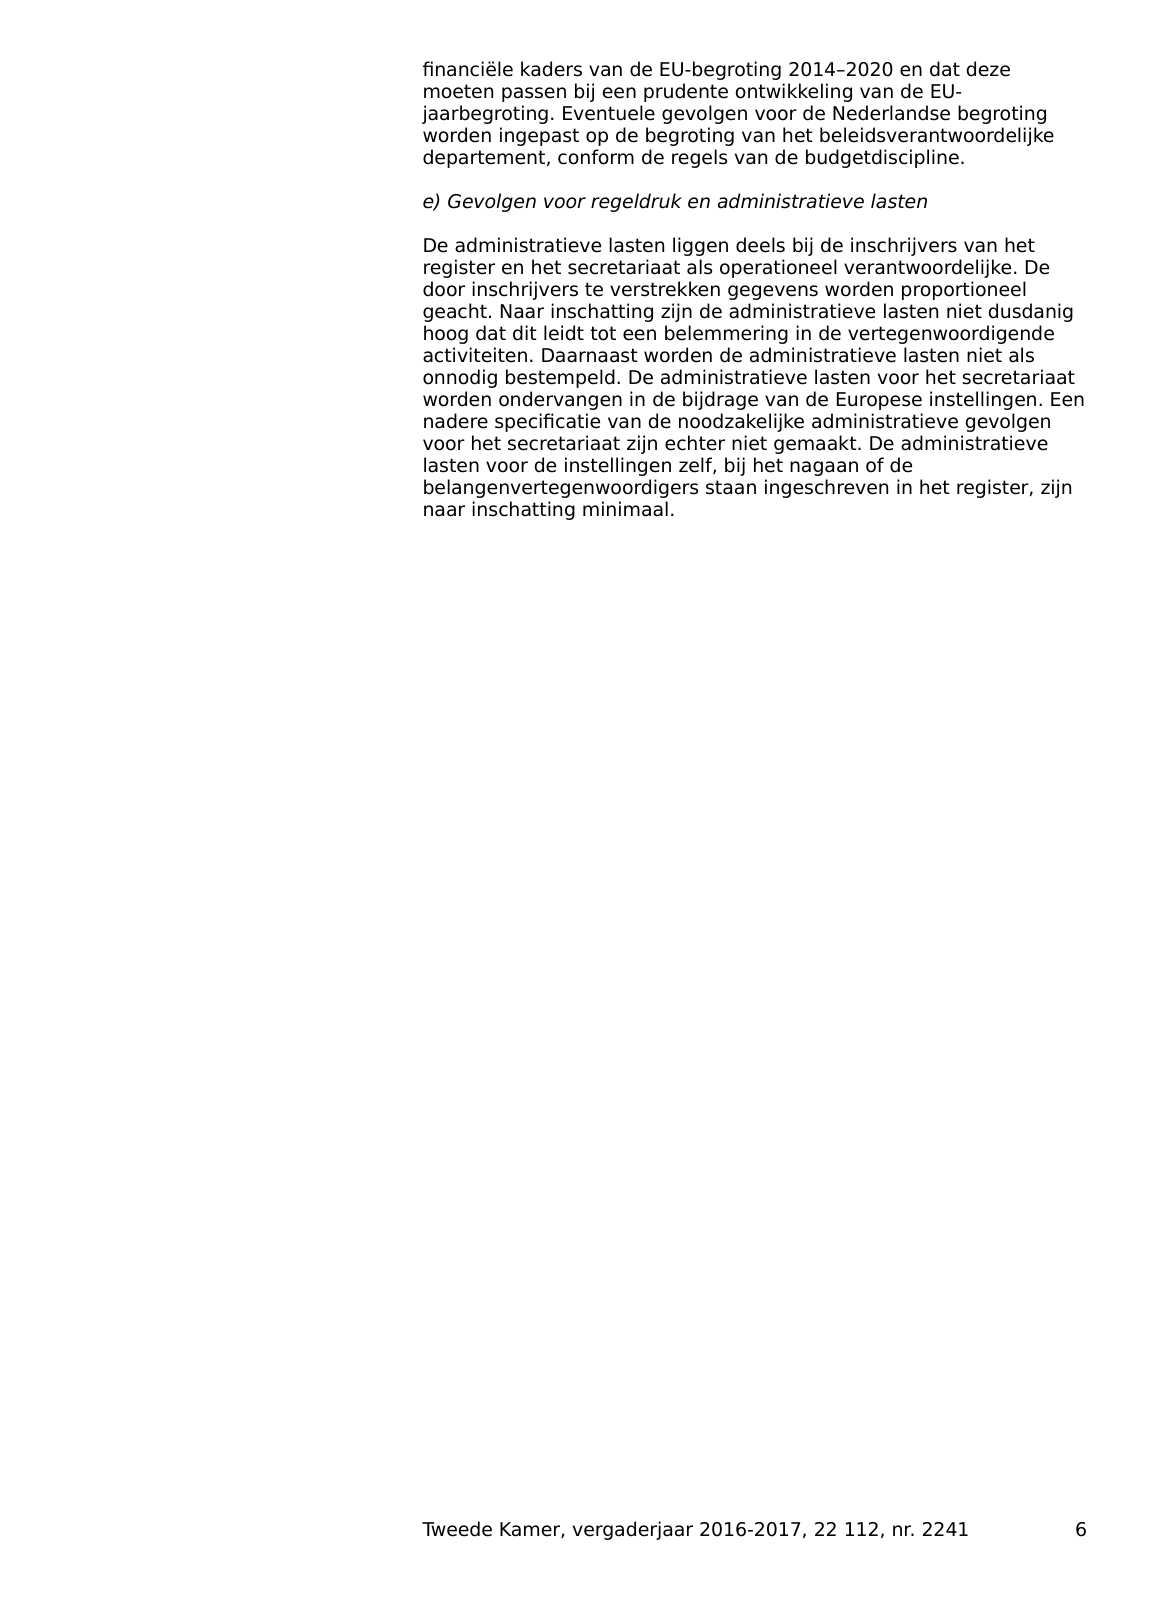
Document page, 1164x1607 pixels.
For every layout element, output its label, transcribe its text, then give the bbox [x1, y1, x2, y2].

subtitle e) Gevolgen voor regeldruk en administratieve lasten [422, 191, 1087, 213]
text financiële kaders van de EU-begroting 2014–2020 en dat deze moeten passen bij een prudente ontwikkeling van de EU-jaarbegroting. Eventuele gevolgen voor de Nederlandse begroting worden ingepast op de begroting van het beleidsverantwoordelijke departement, conform de regels van de budgetdiscipline. [422, 59, 1087, 169]
text De administratieve lasten liggen deels bij de inschrijvers van het register en het secretariaat als operationeel verantwoordelijke. De door inschrijvers te verstrekken gegevens worden proportioneel geacht. Naar inschatting zijn de administratieve lasten niet dusdanig hoog dat dit leidt tot een belemmering in de vertegenwoordigende activiteiten. Daarnaast worden de administratieve lasten niet als onnodig bestempeld. De administratieve lasten voor het secretariaat worden ondervangen in de bijdrage van de Europese instellingen. Een nadere specificatie van de noodzakelijke administratieve gevolgen voor het secretariaat zijn echter niet gemaakt. De administratieve lasten voor de instellingen zelf, bij het nagaan of de belangenvertegenwoordigers staan ingeschreven in het register, zijn naar inschatting minimaal. [422, 235, 1087, 521]
